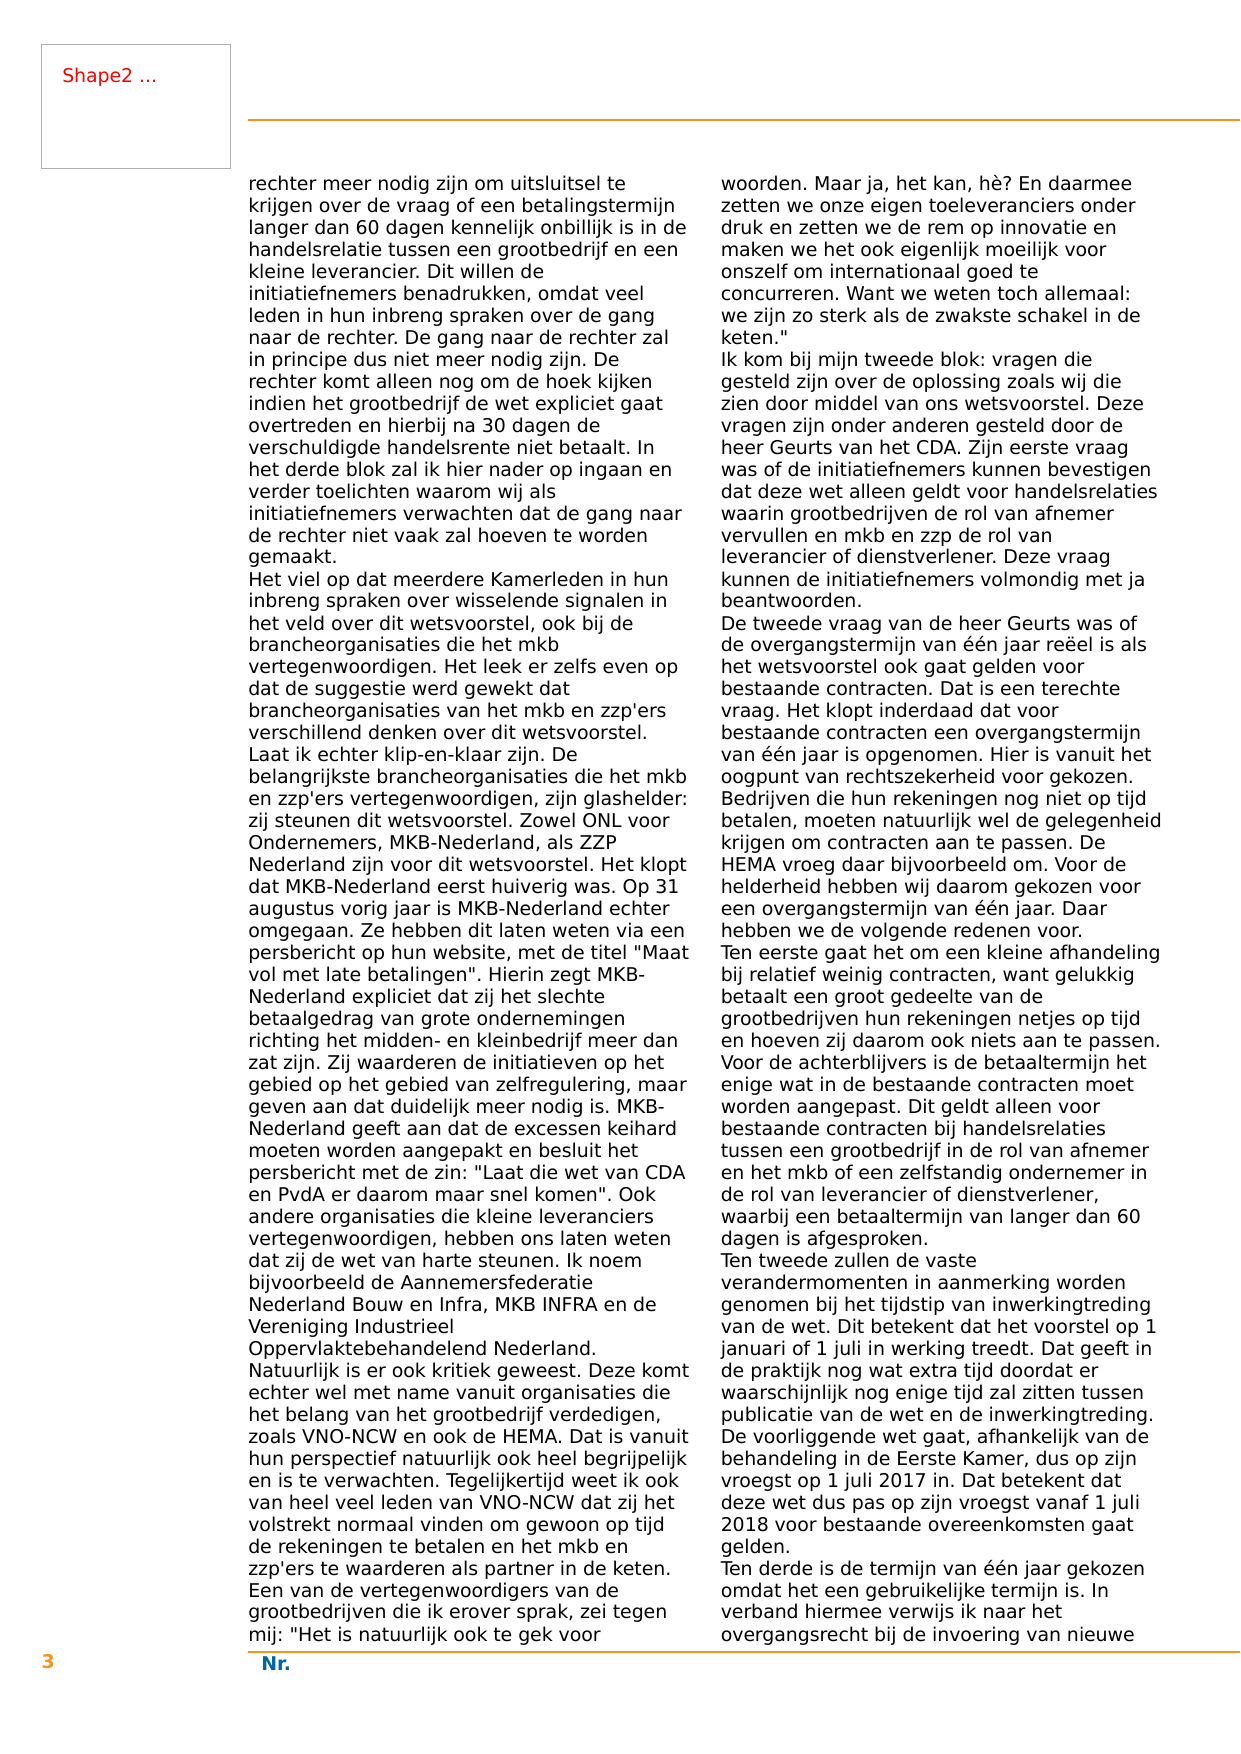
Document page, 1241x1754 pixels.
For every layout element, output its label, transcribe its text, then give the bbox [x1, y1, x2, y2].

text Ten tweede zullen de vaste verandermomenten in aanmerking worden genomen bij het tijdstip van inwerkingtreding van de wet. Dit betekent dat het voorstel op 1 januari of 1 juli in werking treedt. Dat geeft in de praktijk nog wat extra tijd doordat er waarschijnlijk nog enige tijd zal zitten tussen publicatie van de wet en de inwerkingtreding. De voorliggende wet gaat, afhankelijk van de behandeling in de Eerste Kamer, dus op zijn vroegst op 1 juli 2017 in. Dat betekent dat deze wet dus pas op zijn vroegst vanaf 1 juli 2018 voor bestaande overeenkomsten gaat gelden. [721, 1250, 1163, 1557]
text Het viel op dat meerdere Kamerleden in hun inbreng spraken over wisselende signalen in het veld over dit wetsvoorstel, ook bij de brancheorganisaties die het mkb vertegenwoordigen. Het leek er zelfs even op dat de suggestie werd gewekt dat brancheorganisaties van het mkb en zzp'ers verschillend denken over dit wetsvoorstel. Laat ik echter klip-en-klaar zijn. De belangrijkste brancheorganisaties die het mkb en zzp'ers vertegenwoordigen, zijn glashelder: zij steunen dit wetsvoorstel. Zowel ONL voor Ondernemers, MKB-Nederland, als ZZP Nederland zijn voor dit wetsvoorstel. Het klopt dat MKB-Nederland eerst huiverig was. Op 31 augustus vorig jaar is MKB-Nederland echter omgegaan. Ze hebben dit laten weten via een persbericht op hun website, met de titel "Maat vol met late betalingen". Hierin zegt MKB-Nederland expliciet dat zij het slechte betaalgedrag van grote ondernemingen richting het midden- en kleinbedrijf meer dan zat zijn. Zij waarderen de initiatieven op het gebied op het gebied van zelfregulering, maar geven aan dat duidelijk meer nodig is. MKB-Nederland geeft aan dat de excessen keihard moeten worden aangepakt en besluit het persbericht met de zin: "Laat die wet van CDA en PvdA er daarom maar snel komen". Ook andere organisaties die kleine leveranciers vertegenwoordigen, hebben ons laten weten dat zij de wet van harte steunen. Ik noem bijvoorbeeld de Aannemersfederatie Nederland Bouw en Infra, MKB INFRA en de Vereniging Industrieel Oppervlaktebehandelend Nederland. Natuurlijk is er ook kritiek geweest. Deze komt echter wel met name vanuit organisaties die het belang van het grootbedrijf verdedigen, zoals VNO-NCW en ook de HEMA. Dat is vanuit hun perspectief natuurlijk ook heel begrijpelijk en is te verwachten. Tegelijkertijd weet ik ook van heel veel leden van VNO-NCW dat zij het volstrekt normaal vinden om gewoon op tijd de rekeningen te betalen en het mkb en zzp'ers te waarderen als partner in de keten. Een van de vertegenwoordigers van de grootbedrijven die ik erover sprak, zei tegen mij: "Het is natuurlijk ook te gek voor [248, 568, 691, 1645]
text Ten eerste gaat het om een kleine afhandeling bij relatief weinig contracten, want gelukkig betaalt een groot gedeelte van de grootbedrijven hun rekeningen netjes op tijd en hoeven zij daarom ook niets aan te passen. Voor de achterblijvers is de betaaltermijn het enige wat in de bestaande contracten moet worden aangepast. Dit geldt alleen voor bestaande contracten bij handelsrelaties tussen een grootbedrijf in de rol van afnemer en het mkb of een zelfstandig ondernemer in de rol van leverancier of dienstverlener, waarbij een betaaltermijn van langer dan 60 dagen is afgesproken. [721, 942, 1163, 1250]
text Ik kom bij mijn tweede blok: vragen die gesteld zijn over de oplossing zoals wij die zien door middel van ons wetsvoorstel. Deze vragen zijn onder anderen gesteld door de heer Geurts van het CDA. Zijn eerste vraag was of de initiatiefnemers kunnen bevestigen dat deze wet alleen geldt voor handelsrelaties waarin grootbedrijven de rol van afnemer vervullen en mkb en zzp de rol van leverancier of dienstverlener. Deze vraag kunnen de initiatiefnemers volmondig met ja beantwoorden. [721, 349, 1163, 612]
text woorden. Maar ja, het kan, hè? En daarmee zetten we onze eigen toeleveranciers onder druk en zetten we de rem op innovatie en maken we het ook eigenlijk moeilijk voor onszelf om internationaal goed te concurreren. Want we weten toch allemaal: we zijn zo sterk als de zwakste schakel in de keten." [721, 173, 1163, 349]
text De tweede vraag van de heer Geurts was of de overgangstermijn van één jaar reëel is als het wetsvoorstel ook gaat gelden voor bestaande contracten. Dat is een terechte vraag. Het klopt inderdaad dat voor bestaande contracten een overgangstermijn van één jaar is opgenomen. Hier is vanuit het oogpunt van rechtszekerheid voor gekozen. Bedrijven die hun rekeningen nog niet op tijd betalen, moeten natuurlijk wel de gelegenheid krijgen om contracten aan te passen. De HEMA vroeg daar bijvoorbeeld om. Voor de helderheid hebben wij daarom gekozen voor een overgangstermijn van één jaar. Daar hebben we de volgende redenen voor. [721, 612, 1163, 942]
text rechter meer nodig zijn om uitsluitsel te krijgen over de vraag of een betalingstermijn langer dan 60 dagen kennelijk onbillijk is in de handelsrelatie tussen een grootbedrijf en een kleine leverancier. Dit willen de initiatiefnemers benadrukken, omdat veel leden in hun inbreng spraken over de gang naar de rechter. De gang naar de rechter zal in principe dus niet meer nodig zijn. De rechter komt alleen nog om de hoek kijken indien het grootbedrijf de wet expliciet gaat overtreden en hierbij na 30 dagen de verschuldigde handelsrente niet betaalt. In het derde blok zal ik hier nader op ingaan en verder toelichten waarom wij als initiatiefnemers verwachten dat de gang naar de rechter niet vaak zal hoeven te worden gemaakt. [248, 173, 691, 568]
text Ten derde is de termijn van één jaar gekozen omdat het een gebruikelijke termijn is. In verband hiermee verwijs ik naar het overgangsrecht bij de invoering van nieuwe [721, 1557, 1163, 1645]
